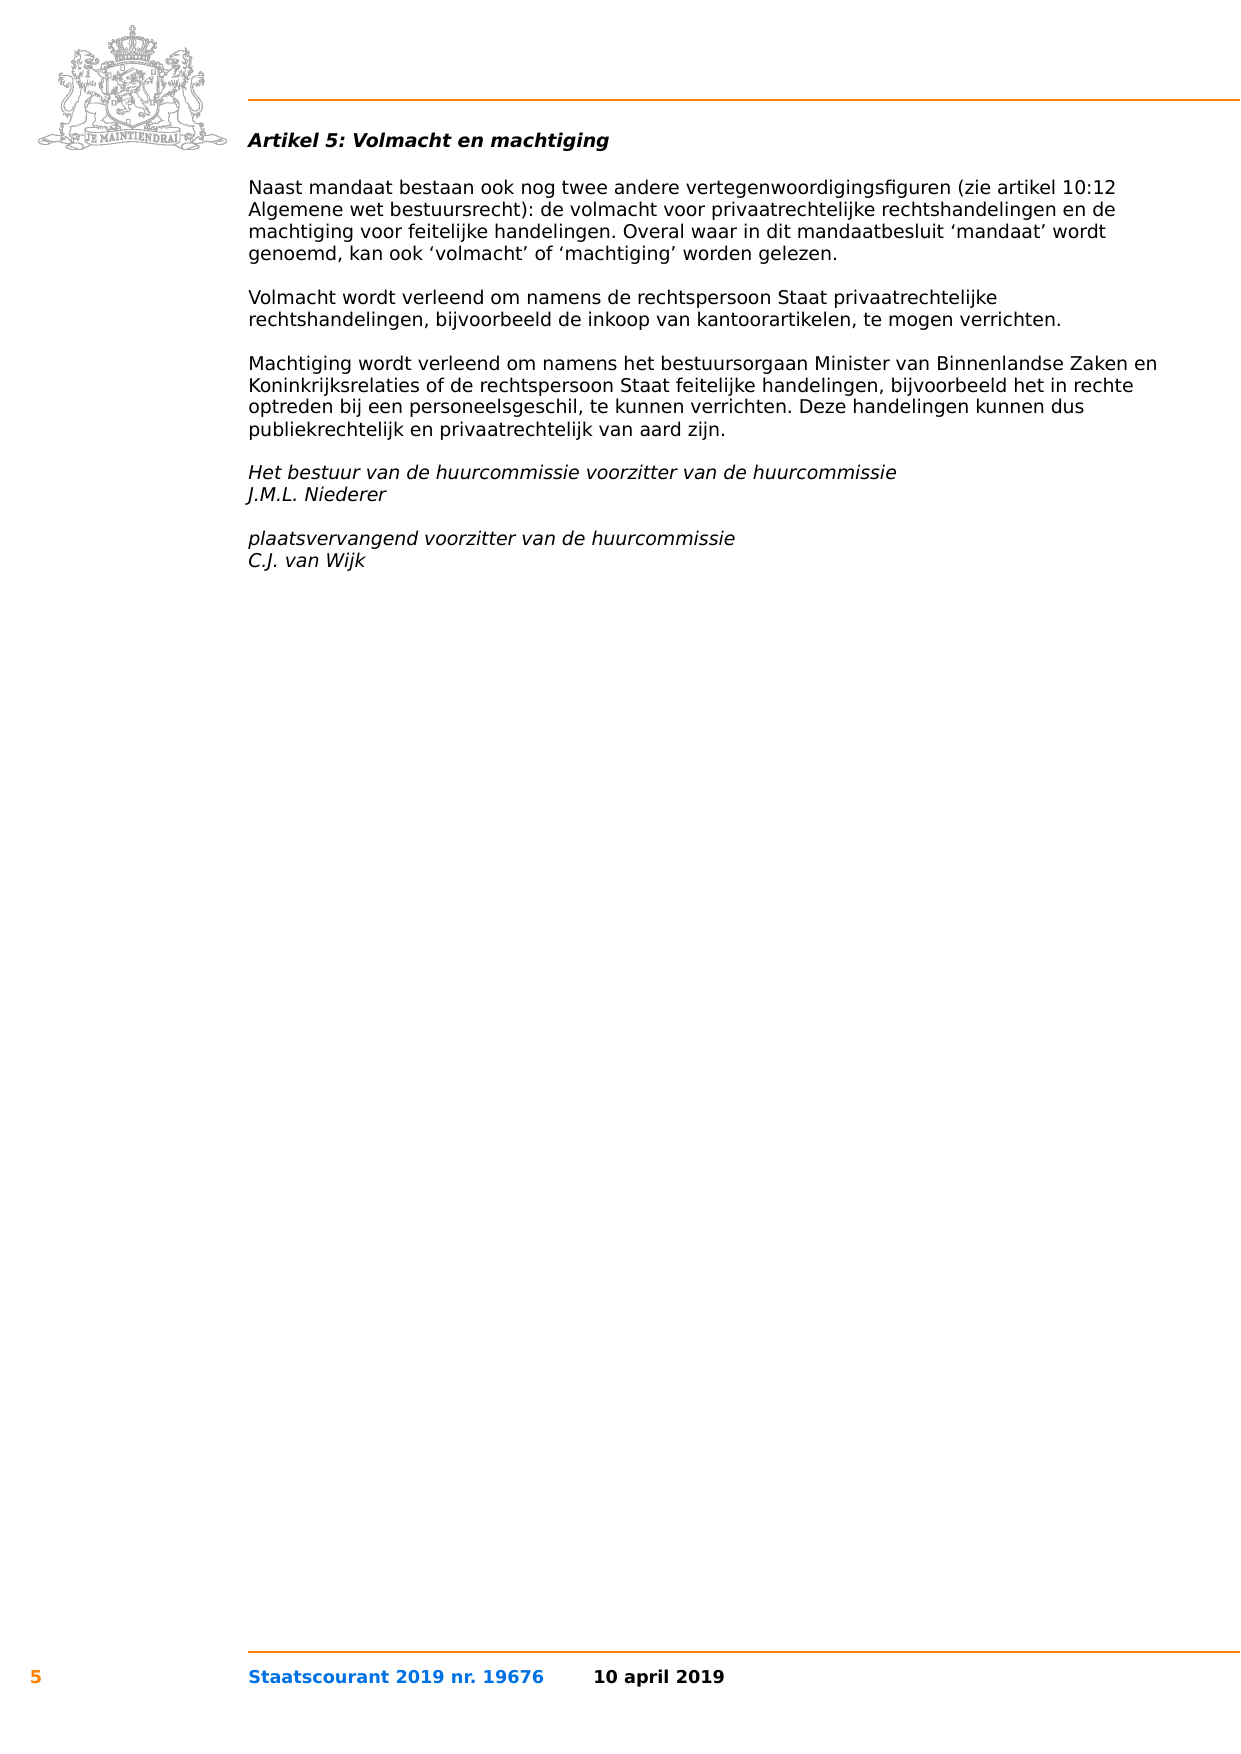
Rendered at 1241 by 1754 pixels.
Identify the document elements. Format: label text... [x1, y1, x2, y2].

text Machtiging wordt verleend om namens het bestuursorgaan Minister van Binnenlandse Zaken en Koninkrijksrelaties of de rechtspersoon Staat feitelijke handelingen, bijvoorbeeld het in rechte optreden bij een personeelsgeschil, te kunnen verrichten. Deze handelingen kunnen dus publiekrechtelijk en privaatrechtelijk van aard zijn. [248, 352, 1163, 440]
text Naast mandaat bestaan ook nog twee andere vertegenwoordigingsfiguren (zie artikel 10:12 Algemene wet bestuursrecht): de volmacht voor privaatrechtelijke rechtshandelingen en de machtiging voor feitelijke handelingen. Overal waar in dit mandaatbesluit ‘mandaat’ wordt genoemd, kan ook ‘volmacht’ of ‘machtiging’ worden gelezen. [248, 177, 1163, 265]
text Het bestuur van de huurcommissie voorzitter van de huurcommissie J.M.L. Niederer [248, 462, 1163, 506]
subtitle Artikel 5: Volmacht en machtiging [248, 130, 1163, 152]
text Volmacht wordt verleend om namens de rechtspersoon Staat privaatrechtelijke rechtshandelingen, bijvoorbeeld de inkoop van kantoorartikelen, te mogen verrichten. [248, 287, 1163, 331]
picture [38, 25, 227, 150]
text plaatsvervangend voorzitter van de huurcommissie C.J. van Wijk [248, 528, 1163, 572]
